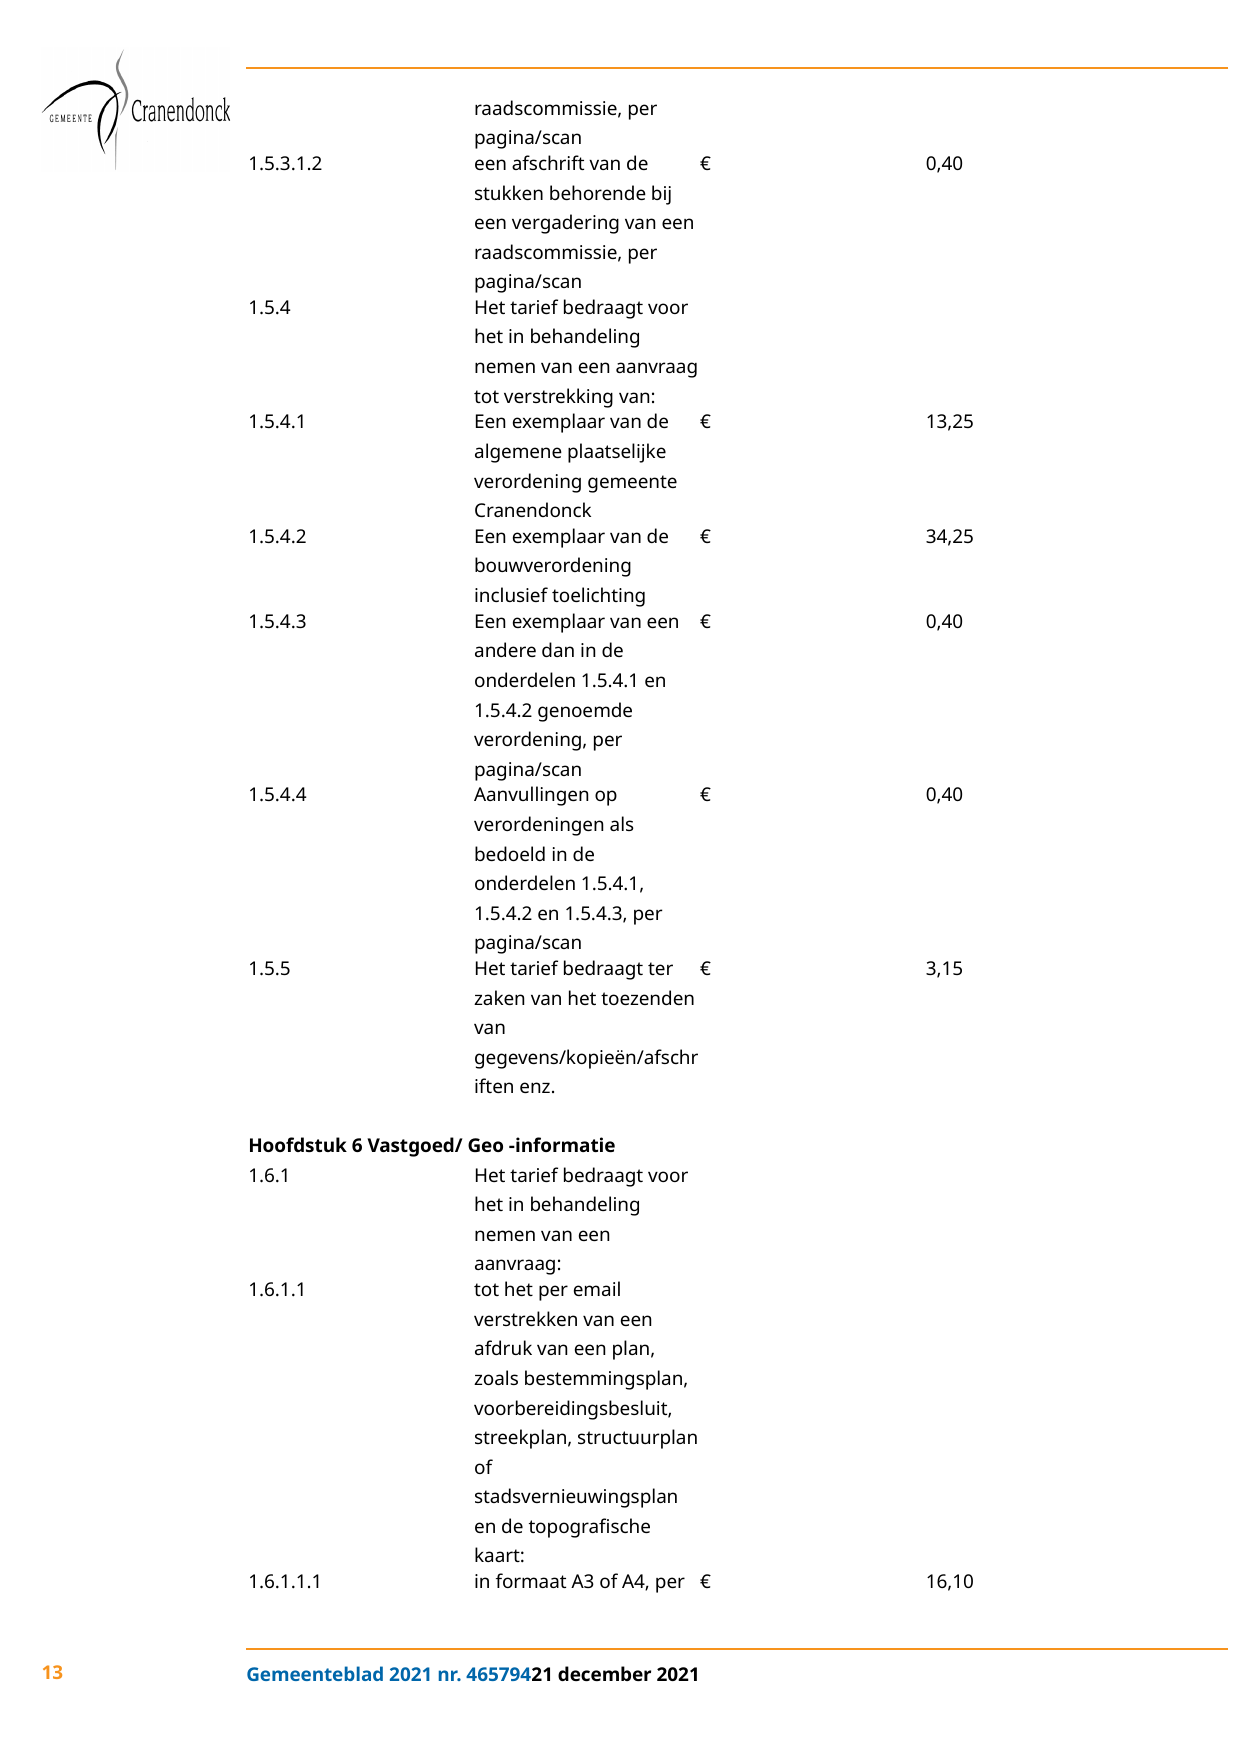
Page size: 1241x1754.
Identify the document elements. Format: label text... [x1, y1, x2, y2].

table_cell € [700, 523, 926, 608]
table_cell € [700, 782, 926, 955]
text Hoofdstuk 6 Vastgoed/ Geo -informatie [248, 1132, 1152, 1158]
table_cell € [700, 955, 926, 1099]
table_cell Een exemplaar van een andere dan in de onderdelen 1.5.4.1 en 1.5.4.2 genoemde verordening, per pagina/scan [474, 608, 700, 782]
table_cell 16,10 [926, 1568, 1152, 1594]
table_header [926, 1162, 1152, 1276]
table_cell raadscommissie, per pagina/scan [474, 95, 700, 150]
table_cell Een exemplaar van de algemene plaatselijke verordening gemeente Cranendonck [474, 409, 700, 523]
table_header [700, 1162, 926, 1276]
table_cell 0,40 [926, 782, 1152, 955]
table_cell [700, 294, 926, 409]
table_cell 1.5.4.1 [248, 409, 474, 523]
table_cell in formaat A3 of A4, per [474, 1568, 700, 1594]
table_cell Een exemplaar van de bouwverordening inclusief toelichting [474, 523, 700, 608]
table_cell [926, 95, 1152, 150]
table_header 1.6.1 [248, 1162, 474, 1276]
table_cell [248, 95, 474, 150]
table_cell € [700, 608, 926, 782]
table_cell Aanvullingen op verordeningen als bedoeld in de onderdelen 1.5.4.1, 1.5.4.2 en 1.5.4.3, per pagina/scan [474, 782, 700, 955]
table_cell 1.5.3.1.2 [248, 150, 474, 294]
table_header Het tarief bedraagt voor het in behandeling nemen van een aanvraag: [474, 1162, 700, 1276]
table_cell [926, 294, 1152, 409]
table_cell 0,40 [926, 150, 1152, 294]
table_cell 1.5.5 [248, 955, 474, 1099]
table_cell [700, 95, 926, 150]
table_cell 1.5.4.2 [248, 523, 474, 608]
table_cell € [700, 150, 926, 294]
table_cell 1.5.4.3 [248, 608, 474, 782]
table_cell 34,25 [926, 523, 1152, 608]
picture [41, 47, 231, 172]
table_cell € [700, 1568, 926, 1594]
table_cell 1.5.4 [248, 294, 474, 409]
table_cell [926, 1276, 1152, 1568]
table_cell Het tarief bedraagt ter zaken van het toezenden van gegevens/kopieën/afschriften enz. [474, 955, 700, 1099]
table_cell tot het per email verstrekken van een afdruk van een plan, zoals bestemmingsplan, voorbereidingsbesluit, streekplan, structuurplan of stadsvernieuwingsplan en de topografische kaart: [474, 1276, 700, 1568]
table_cell [700, 1276, 926, 1568]
table_cell 1.6.1.1 [248, 1276, 474, 1568]
table_cell 0,40 [926, 608, 1152, 782]
table_cell 3,15 [926, 955, 1152, 1099]
table_cell 1.5.4.4 [248, 782, 474, 955]
table_cell 13,25 [926, 409, 1152, 523]
table_cell Het tarief bedraagt voor het in behandeling nemen van een aanvraag tot verstrekking van: [474, 294, 700, 409]
table_cell € [700, 409, 926, 523]
table_cell 1.6.1.1.1 [248, 1568, 474, 1594]
table_cell een afschrift van de stukken behorende bij een vergadering van een raadscommissie, per pagina/scan [474, 150, 700, 294]
